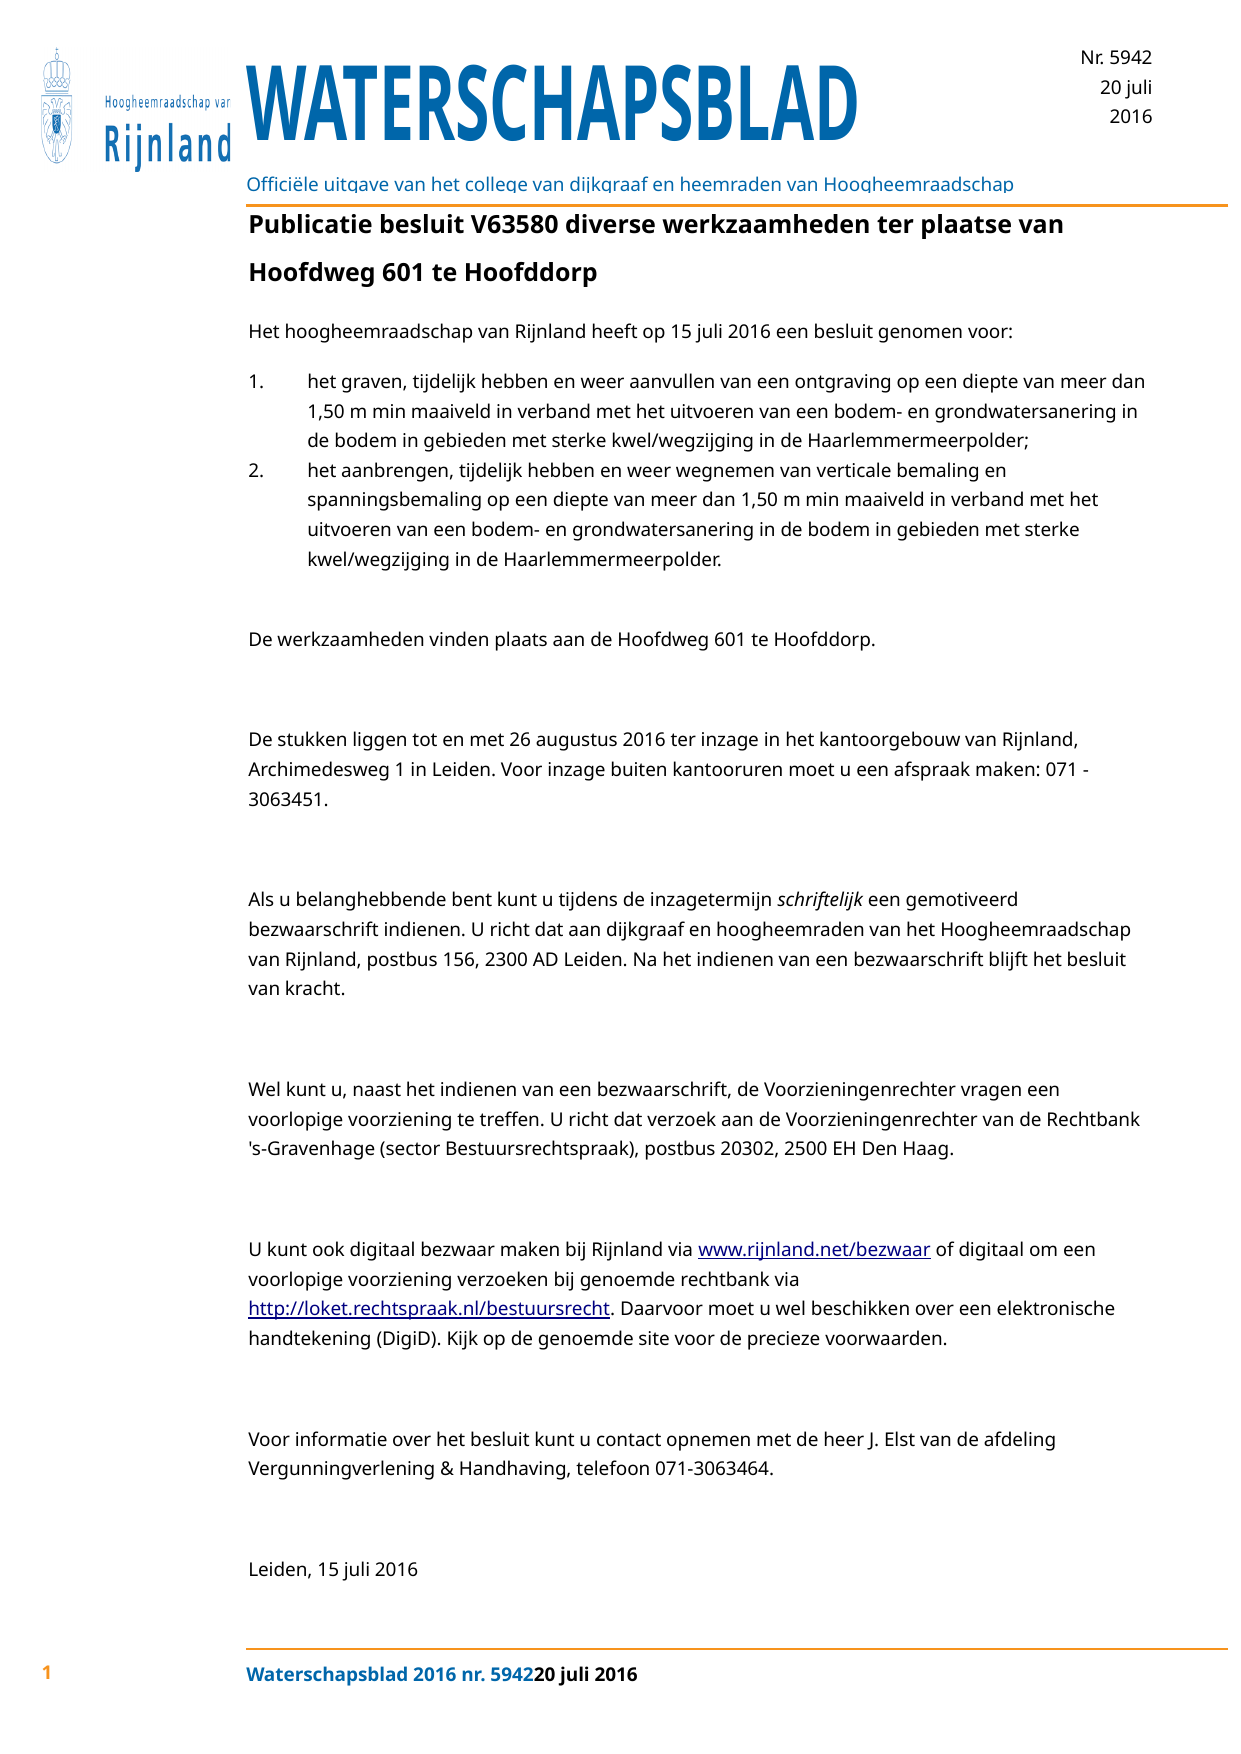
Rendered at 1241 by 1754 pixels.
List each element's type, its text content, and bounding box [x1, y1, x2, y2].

picture [41, 47, 231, 172]
text Leiden, 15 juli 2016 [248, 1556, 1152, 1582]
text U kunt ook digitaal bezwaar maken bij Rijnland via www.rijnland.net/bezwaar of digitaal om een voorlopige voorziening verzoeken bij genoemde rechtbank via http://loket.rechtspraak.nl/bestuursrecht. Daarvoor moet u wel beschikken over een elektronische handtekening (DigiD). Kijk op de genoemde site voor de precieze voorwaarden. [248, 1236, 1152, 1351]
list het graven, tijdelijk hebben en weer aanvullen van een ontgraving op een diepte van meer dan 1,50 m min maaiveld in verband met het uitvoeren van een bodem- en grondwatersanering in de bodem in gebieden met sterke kwel/wegzijging in de Haarlemmermeerpolder; [248, 368, 1152, 453]
text De werkzaamheden vinden plaats aan de Hoofdweg 601 te Hoofddorp. [248, 626, 1152, 652]
text Voor informatie over het besluit kunt u contact opnemen met de heer J. Elst van de afdeling Vergunningverlening & Handhaving, telefoon 071-3063464. [248, 1426, 1152, 1481]
text Het hoogheemraadschap van Rijnland heeft op 15 juli 2016 een besluit genomen voor: [248, 318, 1152, 344]
list het aanbrengen, tijdelijk hebben en weer wegnemen van verticale bemaling en spanningsbemaling op een diepte van meer dan 1,50 m min maaiveld in verband met het uitvoeren van een bodem- en grondwatersanering in de bodem in gebieden met sterke kwel/wegzijging in de Haarlemmermeerpolder. [248, 457, 1152, 572]
text Als u belanghebbende bent kunt u tijdens de inzagetermijn schriftelijk een gemotiveerd bezwaarschrift indienen. U richt dat aan dijkgraaf en hoogheemraden van het Hoogheemraadschap van Rijnland, postbus 156, 2300 AD Leiden. Na het indienen van een bezwaarschrift blijft het besluit van kracht. [248, 887, 1152, 1001]
text Wel kunt u, naast het indienen van een bezwaarschrift, de Voorzieningenrechter vragen een voorlopige voorziening te treffen. U richt dat verzoek aan de Voorzieningenrechter van de Rechtbank 's-Gravenhage (sector Bestuursrechtspraak), postbus 20302, 2500 EH Den Haag. [248, 1076, 1152, 1161]
text De stukken liggen tot en met 26 augustus 2016 ter inzage in het kantoorgebouw van Rijnland, Archimedesweg 1 in Leiden. Voor inzage buiten kantooruren moet u een afspraak maken: 071 - 3063451. [248, 727, 1152, 812]
text Publicatie besluit V63580 diverse werkzaamheden ter plaatse van Hoofdweg 601 te Hoofddorp [248, 207, 1152, 288]
